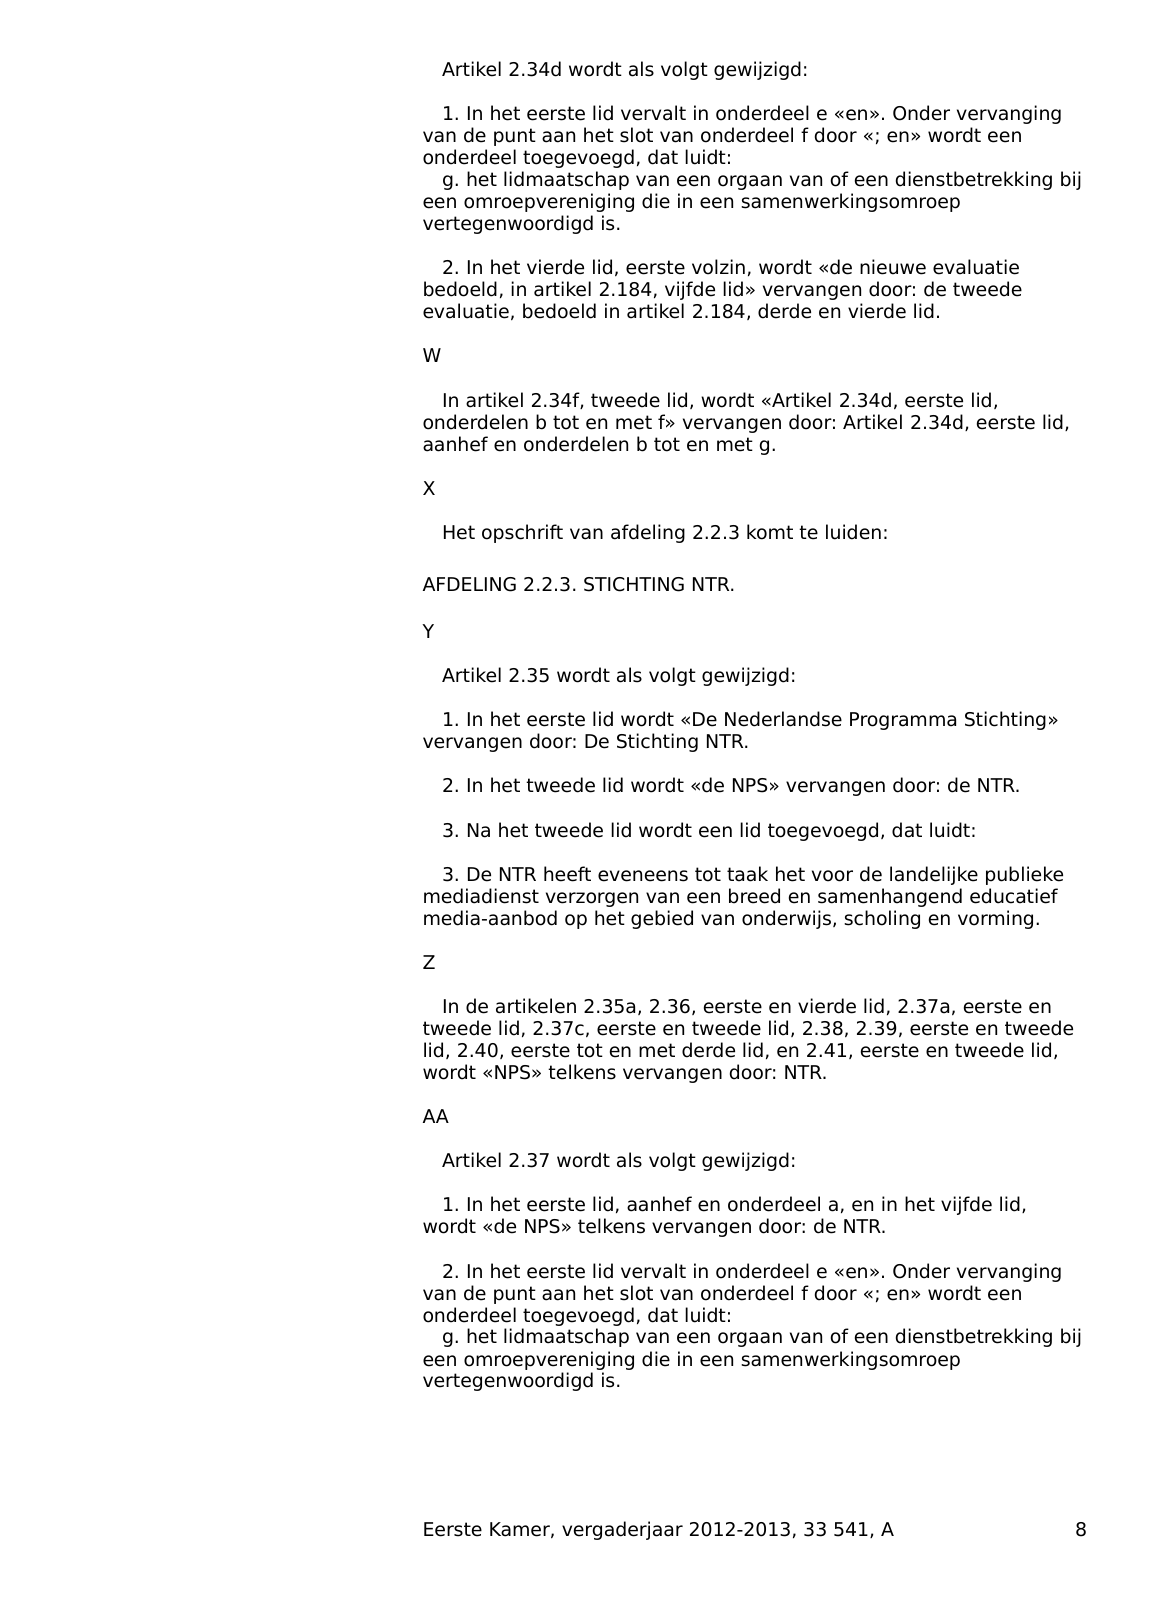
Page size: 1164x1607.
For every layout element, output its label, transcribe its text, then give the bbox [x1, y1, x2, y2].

text 3. Na het tweede lid wordt een lid toegevoegd, dat luidt: [422, 819, 1087, 841]
text In de artikelen 2.35a, 2.36, eerste en vierde lid, 2.37a, eerste en tweede lid, 2.37c, eerste en tweede lid, 2.38, 2.39, eerste en tweede lid, 2.40, eerste tot en met derde lid, en 2.41, eerste en tweede lid, wordt «NPS» telkens vervangen door: NTR. [422, 996, 1087, 1084]
text W [422, 345, 1087, 367]
text 1. In het eerste lid, aanhef en onderdeel a, en in het vijfde lid, wordt «de NPS» telkens vervangen door: de NTR. [422, 1194, 1087, 1238]
subtitle AFDELING 2.2.3. STICHTING NTR. [422, 574, 1087, 596]
text Artikel 2.34d wordt als volgt gewijzigd: [422, 59, 1087, 81]
text X [422, 478, 1087, 500]
text 3. De NTR heeft eveneens tot taak het voor de landelijke publieke mediadienst verzorgen van een breed en samenhangend educatief media-aanbod op het gebied van onderwijs, scholing en vorming. [422, 864, 1087, 929]
text 2. In het vierde lid, eerste volzin, wordt «de nieuwe evaluatie bedoeld, in artikel 2.184, vijfde lid» vervangen door: de tweede evaluatie, bedoeld in artikel 2.184, derde en vierde lid. [422, 257, 1087, 323]
text Z [422, 952, 1087, 974]
text AA [422, 1106, 1087, 1128]
text Artikel 2.35 wordt als volgt gewijzigd: [422, 665, 1087, 687]
text 1. In het eerste lid wordt «De Nederlandse Programma Stichting» vervangen door: De Stichting NTR. [422, 709, 1087, 753]
text Het opschrift van afdeling 2.2.3 komt te luiden: [422, 522, 1087, 544]
text Y [422, 621, 1087, 643]
text In artikel 2.34f, tweede lid, wordt «Artikel 2.34d, eerste lid, onderdelen b tot en met f» vervangen door: Artikel 2.34d, eerste lid, aanhef en onderdelen b tot en met g. [422, 389, 1087, 456]
text 1. In het eerste lid vervalt in onderdeel e «en». Onder vervanging van de punt aan het slot van onderdeel f door «; en» wordt een onderdeel toegevoegd, dat luidt: [422, 103, 1087, 169]
text 2. In het tweede lid wordt «de NPS» vervangen door: de NTR. [422, 775, 1087, 797]
text 2. In het eerste lid vervalt in onderdeel e «en». Onder vervanging van de punt aan het slot van onderdeel f door «; en» wordt een onderdeel toegevoegd, dat luidt: [422, 1261, 1087, 1326]
text g. het lidmaatschap van een orgaan van of een dienstbetrekking bij een omroepvereniging die in een samenwerkingsomroep vertegenwoordigd is. [422, 1326, 1087, 1392]
text g. het lidmaatschap van een orgaan van of een dienstbetrekking bij een omroepvereniging die in een samenwerkingsomroep vertegenwoordigd is. [422, 169, 1087, 235]
text Artikel 2.37 wordt als volgt gewijzigd: [422, 1150, 1087, 1172]
